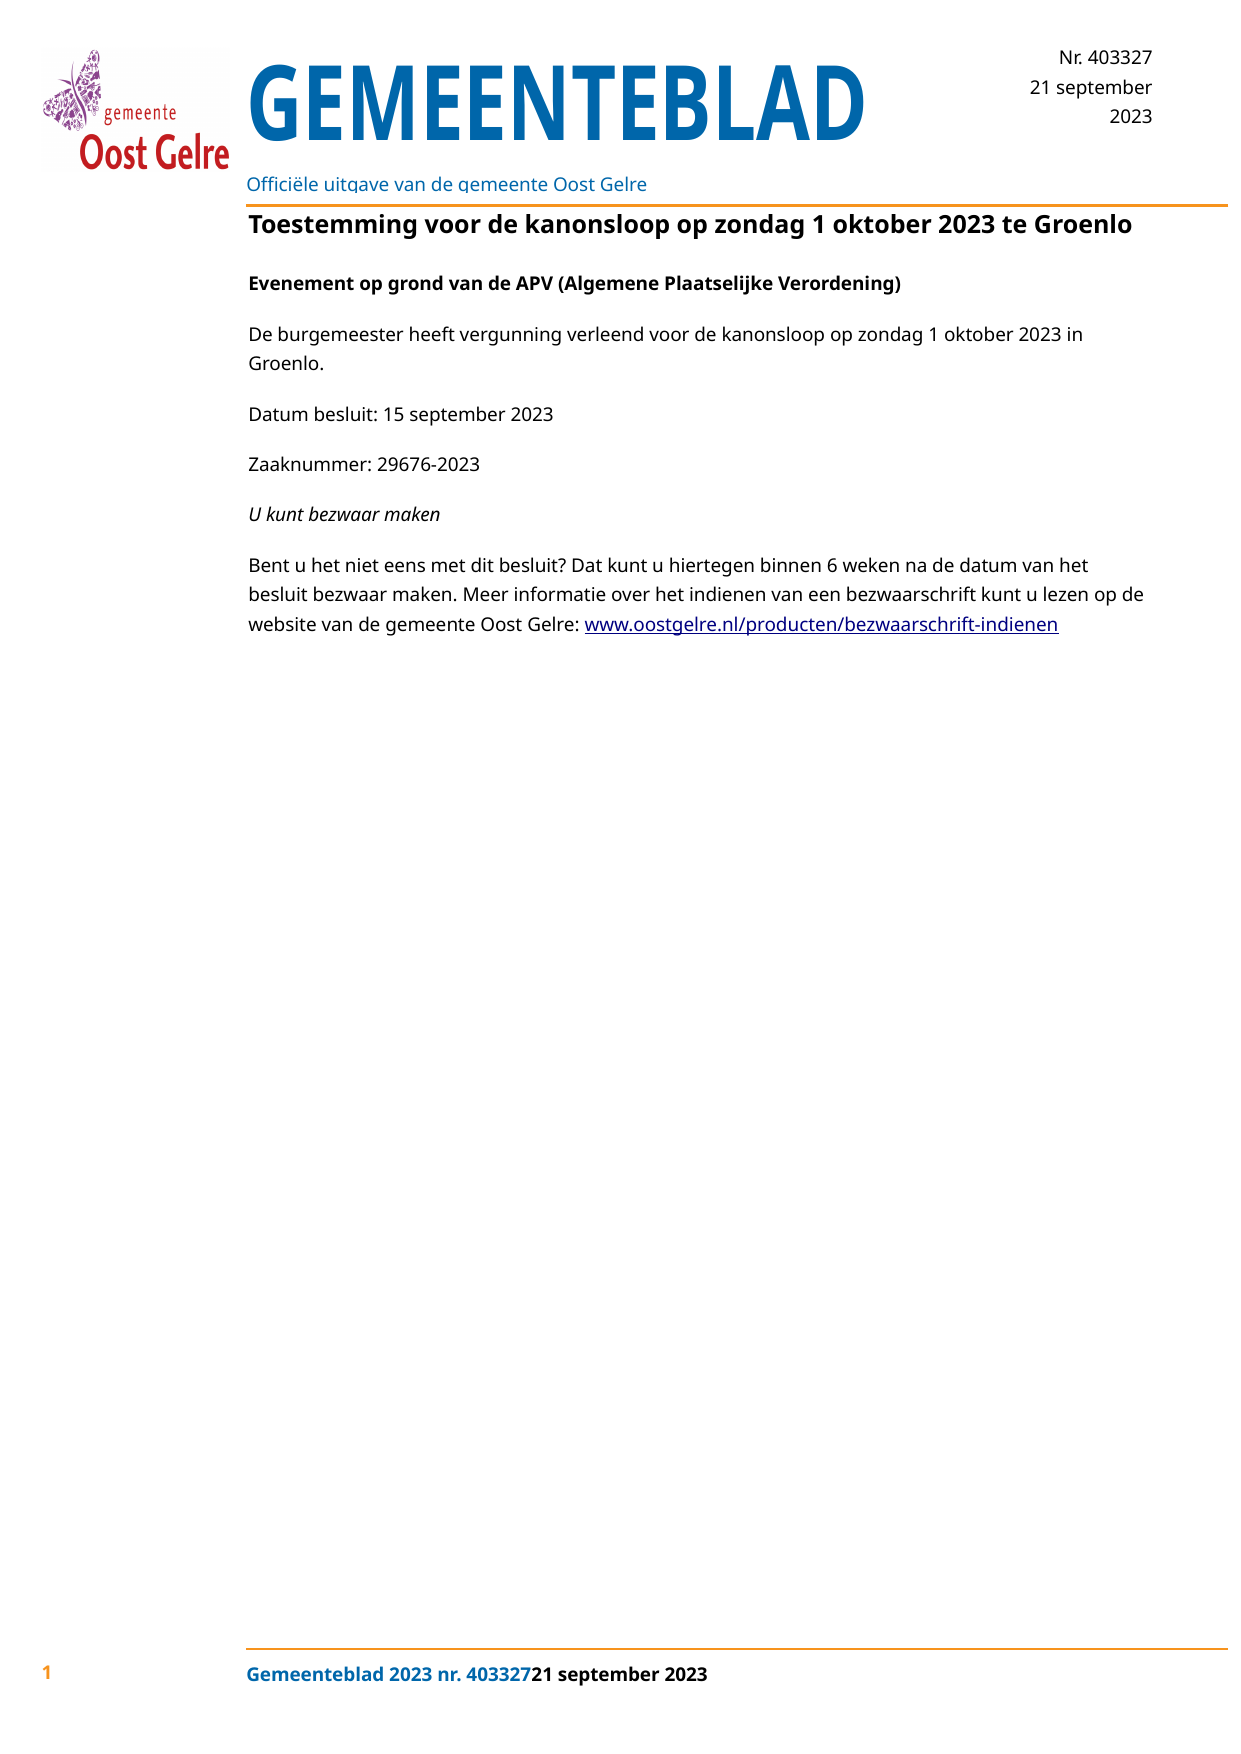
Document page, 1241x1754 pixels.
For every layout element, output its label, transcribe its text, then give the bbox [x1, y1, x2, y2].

text U kunt bezwaar maken [248, 502, 1152, 527]
text Bent u het niet eens met dit besluit? Dat kunt u hiertegen binnen 6 weken na de datum van het besluit bezwaar maken. Meer informatie over het indienen van een bezwaarschrift kunt u lezen op de website van de gemeente Oost Gelre: www.oostgelre.nl/producten/bezwaarschrift-indienen [248, 552, 1152, 637]
text Evenement op grond van de APV (Algemene Plaatselijke Verordening) [248, 270, 1152, 296]
text De burgemeester heeft vergunning verleend voor de kanonsloop op zondag 1 oktober 2023 in Groenlo. [248, 321, 1152, 376]
text Toestemming voor de kanonsloop op zondag 1 oktober 2023 te Groenlo [248, 207, 1152, 241]
picture [41, 47, 231, 172]
text Datum besluit: 15 september 2023 [248, 401, 1152, 426]
text Zaaknummer: 29676-2023 [248, 451, 1152, 477]
